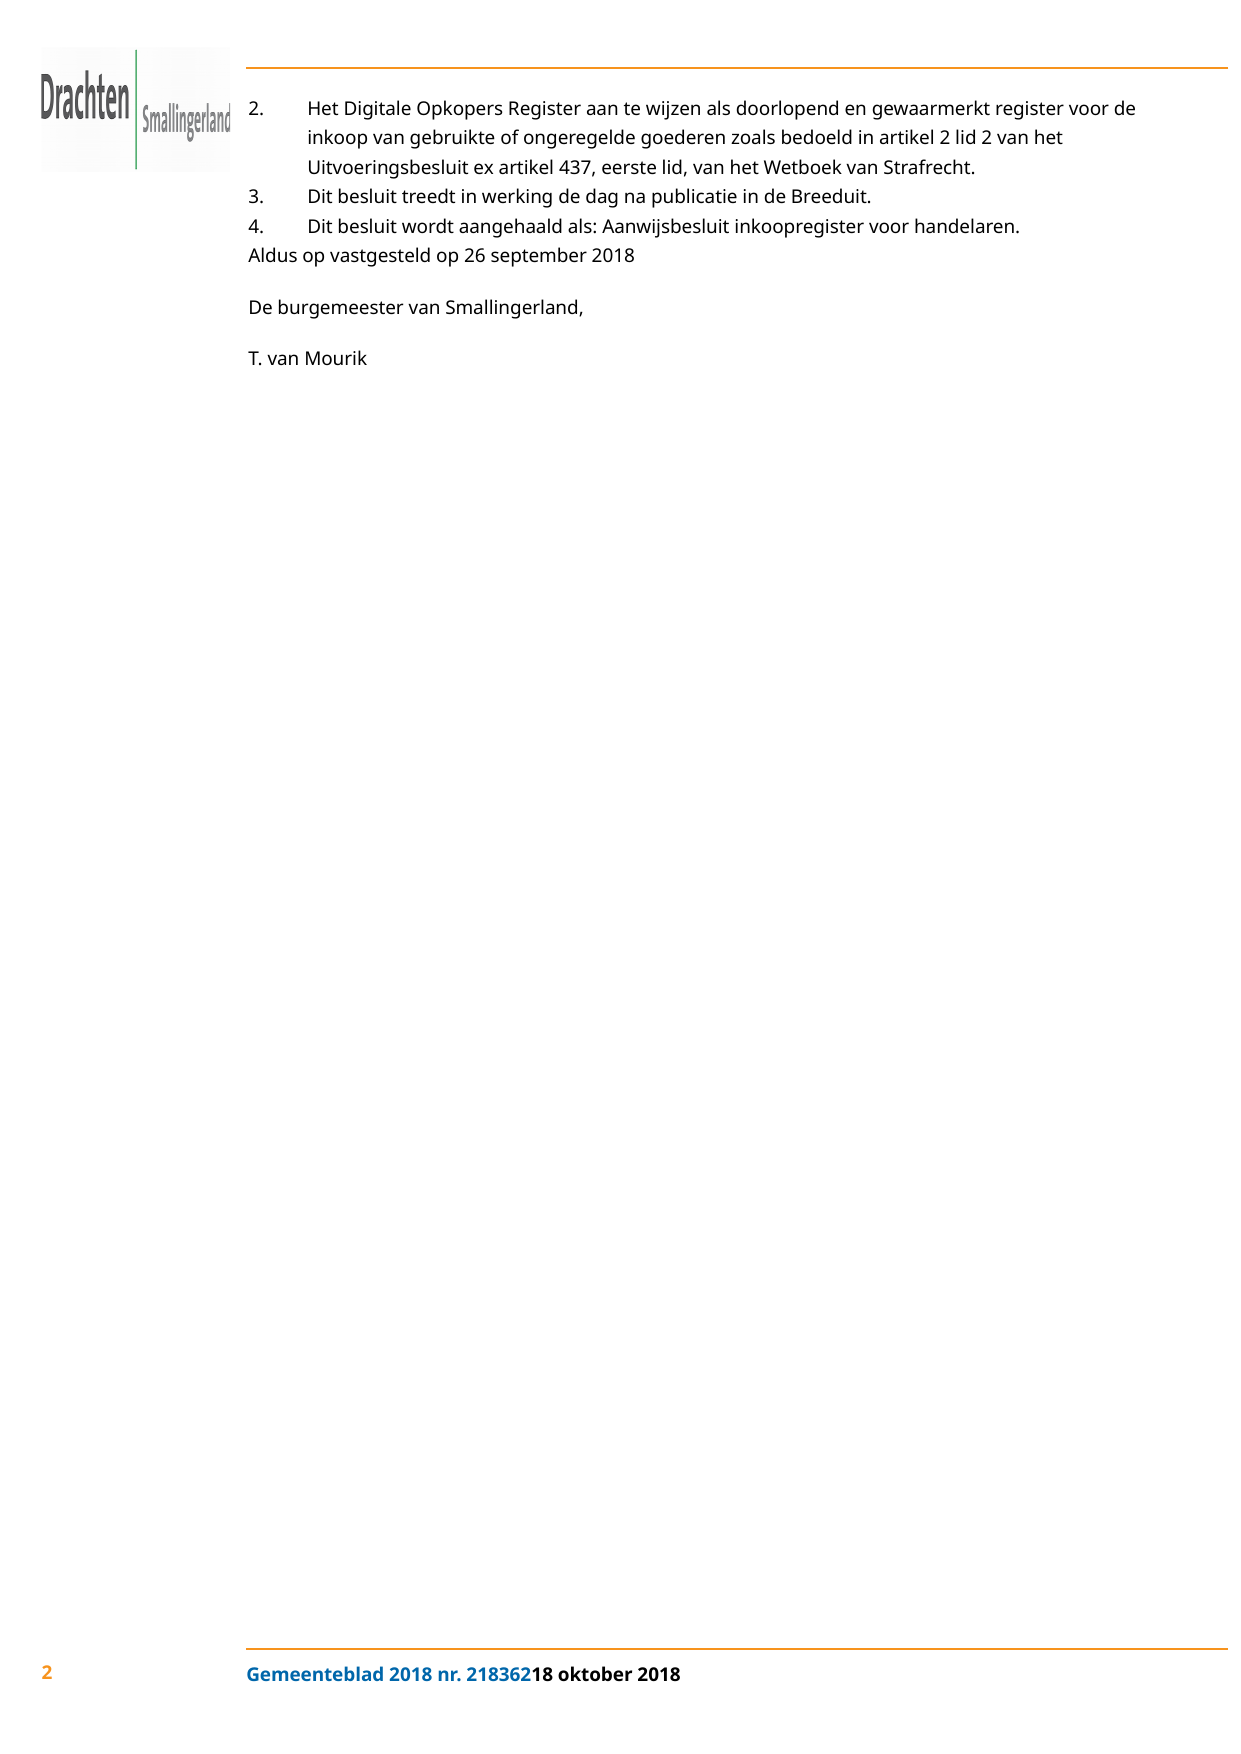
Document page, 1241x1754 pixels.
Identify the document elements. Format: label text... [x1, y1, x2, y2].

list Dit besluit treedt in werking de dag na publicatie in de Breeduit. [248, 183, 1152, 209]
text T. van Mourik [248, 346, 1152, 371]
picture [41, 47, 231, 172]
list Dit besluit wordt aangehaald als: Aanwijsbesluit inkoopregister voor handelaren. [248, 213, 1152, 239]
text Aldus op vastgesteld op 26 september 2018 [248, 243, 1152, 268]
list Het Digitale Opkopers Register aan te wijzen als doorlopend en gewaarmerkt register voor de inkoop van gebruikte of ongeregelde goederen zoals bedoeld in artikel 2 lid 2 van het Uitvoeringsbesluit ex artikel 437, eerste lid, van het Wetboek van Strafrecht. [248, 95, 1152, 180]
text De burgemeester van Smallingerland, [248, 294, 1152, 320]
